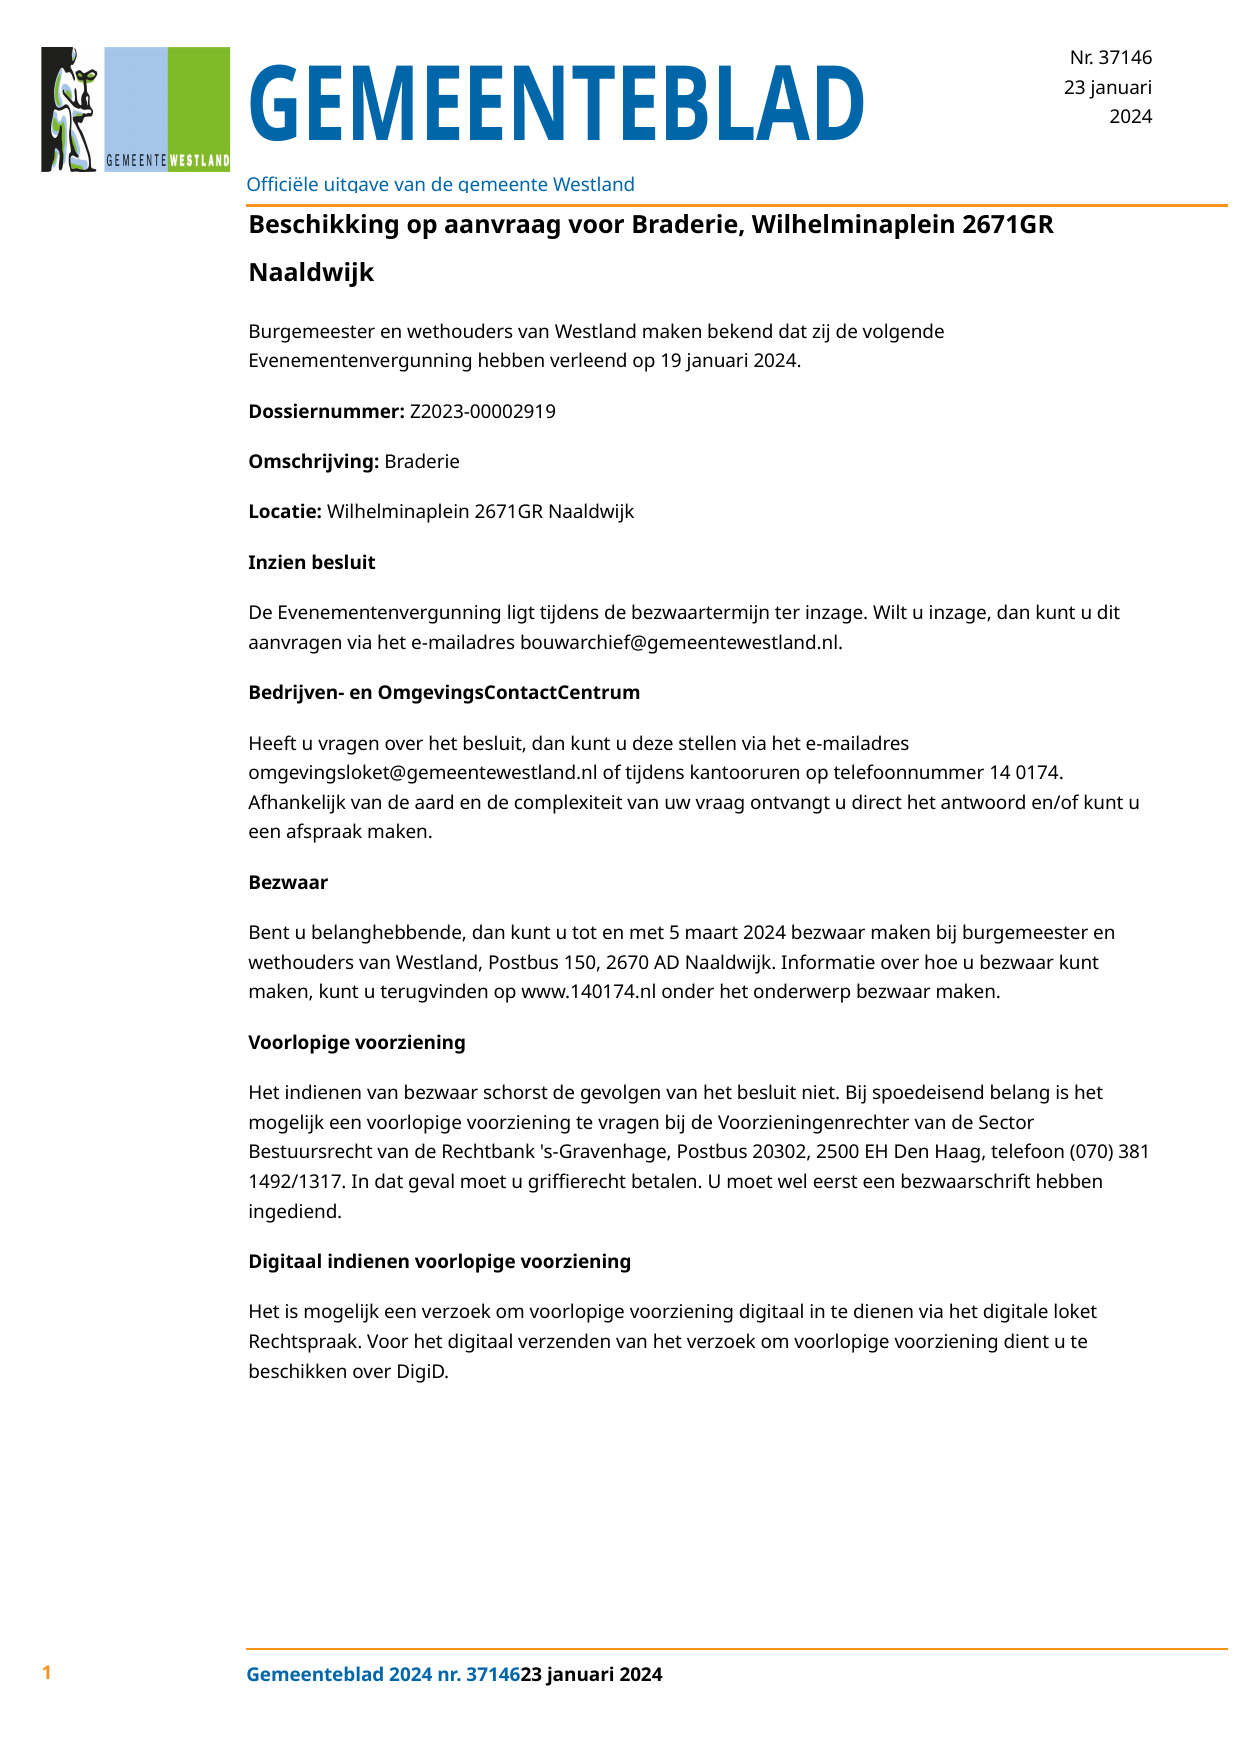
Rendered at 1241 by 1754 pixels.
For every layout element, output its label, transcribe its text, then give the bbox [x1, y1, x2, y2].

picture [41, 47, 231, 172]
text Bedrijven- en OmgevingsContactCentrum [248, 679, 1152, 705]
text Burgemeester en wethouders van Westland maken bekend dat zij de volgende Evenementenvergunning hebben verleend op 19 januari 2024. [248, 318, 1152, 373]
text Dossiernummer: Z2023-00002919 [248, 398, 1152, 424]
text Het is mogelijk een verzoek om voorlopige voorziening digitaal in te dienen via het digitale loket Rechtspraak. Voor het digitaal verzenden van het verzoek om voorlopige voorziening dient u te beschikken over DigiD. [248, 1299, 1152, 1384]
text Heeft u vragen over het besluit, dan kunt u deze stellen via het e-mailadres omgevingsloket@gemeentewestland.nl of tijdens kantooruren op telefoonnummer 14 0174. Afhankelijk van de aard en de complexiteit van uw vraag ontvangt u direct het antwoord en/of kunt u een afspraak maken. [248, 730, 1152, 844]
text Digitaal indienen voorlopige voorziening [248, 1248, 1152, 1274]
text Bent u belanghebbende, dan kunt u tot en met 5 maart 2024 bezwaar maken bij burgemeester en wethouders van Westland, Postbus 150, 2670 AD Naaldwijk. Informatie over hoe u bezwaar kunt maken, kunt u terugvinden op www.140174.nl onder het onderwerp bezwaar maken. [248, 919, 1152, 1004]
text Inzien besluit [248, 549, 1152, 575]
text Omschrijving: Braderie [248, 448, 1152, 474]
text Locatie: Wilhelminaplein 2671GR Naaldwijk [248, 499, 1152, 524]
text De Evenementenvergunning ligt tijdens de bezwaartermijn ter inzage. Wilt u inzage, dan kunt u dit aanvragen via het e-mailadres bouwarchief@gemeentewestland.nl. [248, 599, 1152, 655]
text Bezwaar [248, 869, 1152, 895]
text Beschikking op aanvraag voor Braderie, Wilhelminaplein 2671GR Naaldwijk [248, 207, 1152, 288]
text Voorlopige voorziening [248, 1029, 1152, 1055]
text Het indienen van bezwaar schorst de gevolgen van het besluit niet. Bij spoedeisend belang is het mogelijk een voorlopige voorziening te vragen bij de Voorzieningenrechter van de Sector Bestuursrecht van de Rechtbank 's-Gravenhage, Postbus 20302, 2500 EH Den Haag, telefoon (070) 381 1492/1317. In dat geval moet u griffierecht betalen. U moet wel eerst een bezwaarschrift hebben ingediend. [248, 1079, 1152, 1224]
